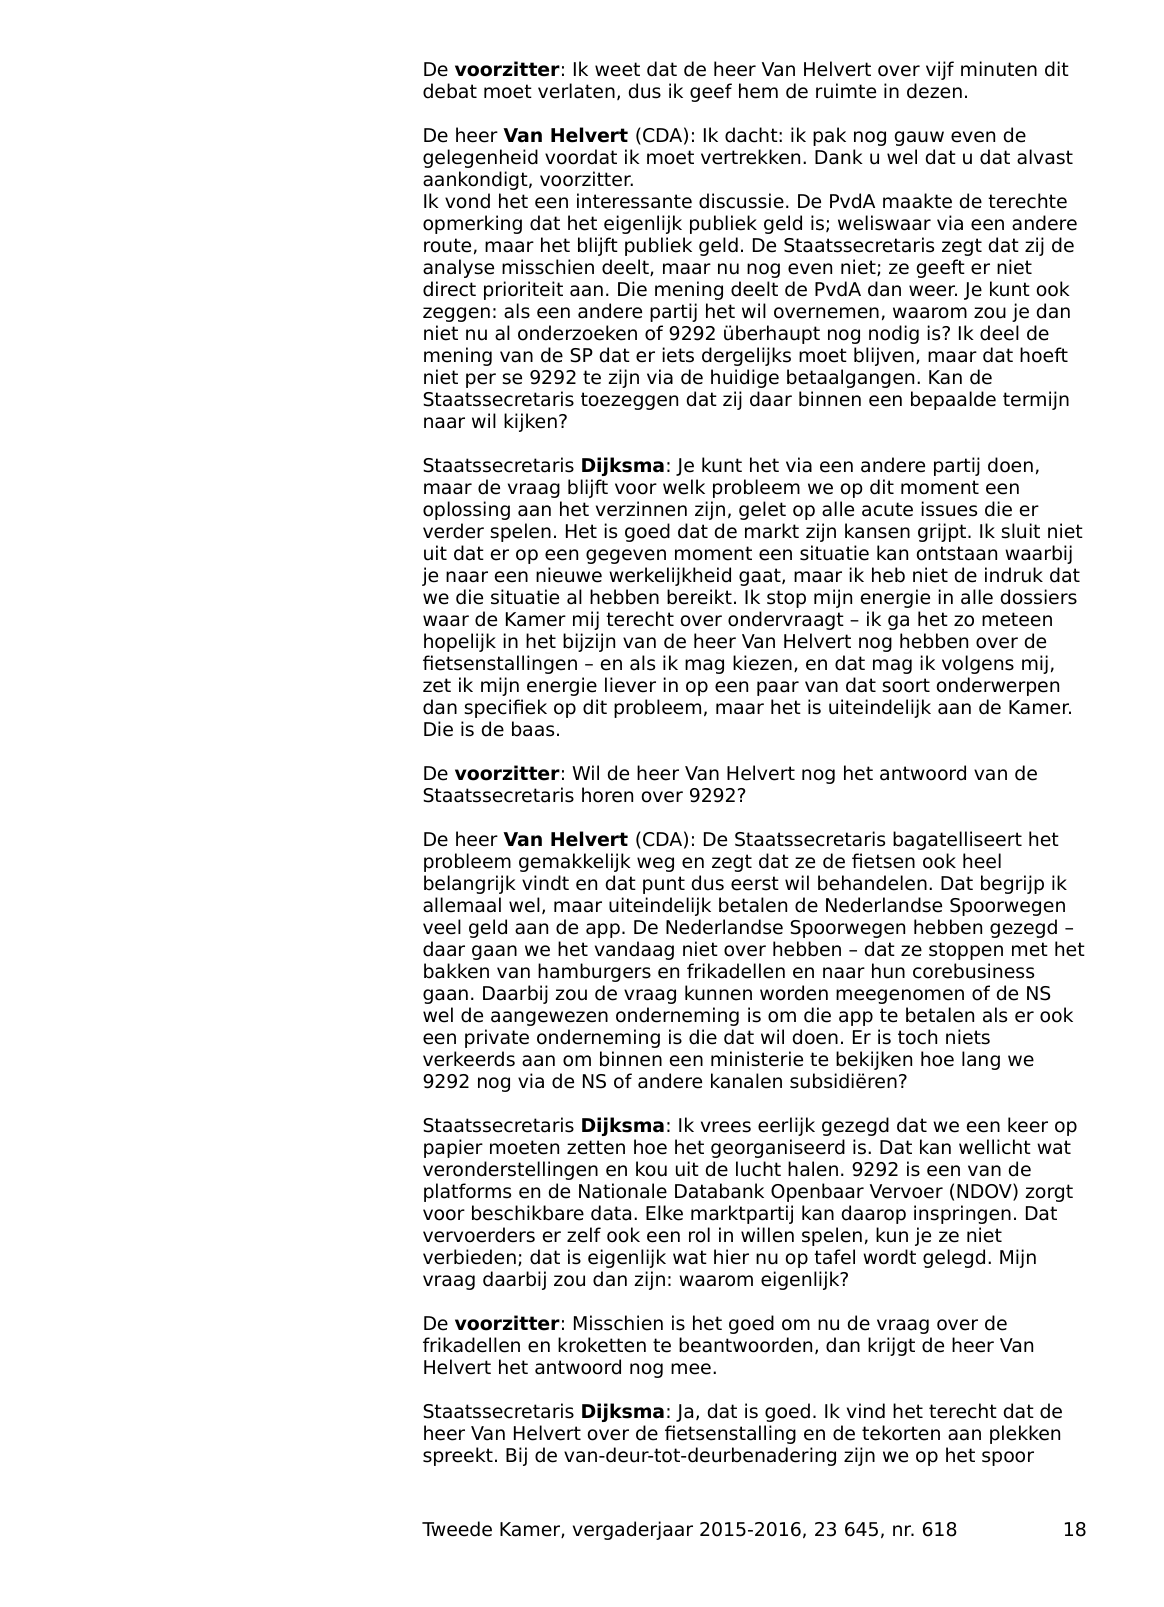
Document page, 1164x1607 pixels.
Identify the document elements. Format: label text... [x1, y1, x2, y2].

text De voorzitter: Wil de heer Van Helvert nog het antwoord van de Staatssecretaris horen over 9292? [422, 763, 1087, 807]
text De voorzitter: Misschien is het goed om nu de vraag over de frikadellen en kroketten te beantwoorden, dan krijgt de heer Van Helvert het antwoord nog mee. [422, 1313, 1087, 1379]
text De heer Van Helvert (CDA): Ik dacht: ik pak nog gauw even de gelegenheid voordat ik moet vertrekken. Dank u wel dat u dat alvast aankondigt, voorzitter. [422, 125, 1087, 191]
text De heer Van Helvert (CDA): De Staatssecretaris bagatelliseert het probleem gemakkelijk weg en zegt dat ze de fietsen ook heel belangrijk vindt en dat punt dus eerst wil behandelen. Dat begrijp ik allemaal wel, maar uiteindelijk betalen de Nederlandse Spoorwegen veel geld aan de app. De Nederlandse Spoorwegen hebben gezegd – daar gaan we het vandaag niet over hebben – dat ze stoppen met het bakken van hamburgers en frikadellen en naar hun corebusiness gaan. Daarbij zou de vraag kunnen worden meegenomen of de NS wel de aangewezen onderneming is om die app te betalen als er ook een private onderneming is die dat wil doen. Er is toch niets verkeerds aan om binnen een ministerie te bekijken hoe lang we 9292 nog via de NS of andere kanalen subsidiëren? [422, 829, 1087, 1093]
text Staatssecretaris Dijksma: Ik vrees eerlijk gezegd dat we een keer op papier moeten zetten hoe het georganiseerd is. Dat kan wellicht wat veronderstellingen en kou uit de lucht halen. 9292 is een van de platforms en de Nationale Databank Openbaar Vervoer (NDOV) zorgt voor beschikbare data. Elke marktpartij kan daarop inspringen. Dat vervoerders er zelf ook een rol in willen spelen, kun je ze niet verbieden; dat is eigenlijk wat hier nu op tafel wordt gelegd. Mijn vraag daarbij zou dan zijn: waarom eigenlijk? [422, 1115, 1087, 1291]
text Ik vond het een interessante discussie. De PvdA maakte de terechte opmerking dat het eigenlijk publiek geld is; weliswaar via een andere route, maar het blijft publiek geld. De Staatssecretaris zegt dat zij de analyse misschien deelt, maar nu nog even niet; ze geeft er niet direct prioriteit aan. Die mening deelt de PvdA dan weer. Je kunt ook zeggen: als een andere partij het wil overnemen, waarom zou je dan niet nu al onderzoeken of 9292 überhaupt nog nodig is? Ik deel de mening van de SP dat er iets dergelijks moet blijven, maar dat hoeft niet per se 9292 te zijn via de huidige betaalgangen. Kan de Staatssecretaris toezeggen dat zij daar binnen een bepaalde termijn naar wil kijken? [422, 191, 1087, 433]
text Staatssecretaris Dijksma: Je kunt het via een andere partij doen, maar de vraag blijft voor welk probleem we op dit moment een oplossing aan het verzinnen zijn, gelet op alle acute issues die er verder spelen. Het is goed dat de markt zijn kansen grijpt. Ik sluit niet uit dat er op een gegeven moment een situatie kan ontstaan waarbij je naar een nieuwe werkelijkheid gaat, maar ik heb niet de indruk dat we die situatie al hebben bereikt. Ik stop mijn energie in alle dossiers waar de Kamer mij terecht over ondervraagt – ik ga het zo meteen hopelijk in het bijzijn van de heer Van Helvert nog hebben over de fietsenstallingen – en als ik mag kiezen, en dat mag ik volgens mij, zet ik mijn energie liever in op een paar van dat soort onderwerpen dan specifiek op dit probleem, maar het is uiteindelijk aan de Kamer. Die is de baas. [422, 455, 1087, 741]
text De voorzitter: Ik weet dat de heer Van Helvert over vijf minuten dit debat moet verlaten, dus ik geef hem de ruimte in dezen. [422, 59, 1087, 103]
text Staatssecretaris Dijksma: Ja, dat is goed. Ik vind het terecht dat de heer Van Helvert over de fietsenstalling en de tekorten aan plekken spreekt. Bij de van-deur-tot-deurbenadering zijn we op het spoor [422, 1401, 1087, 1467]
